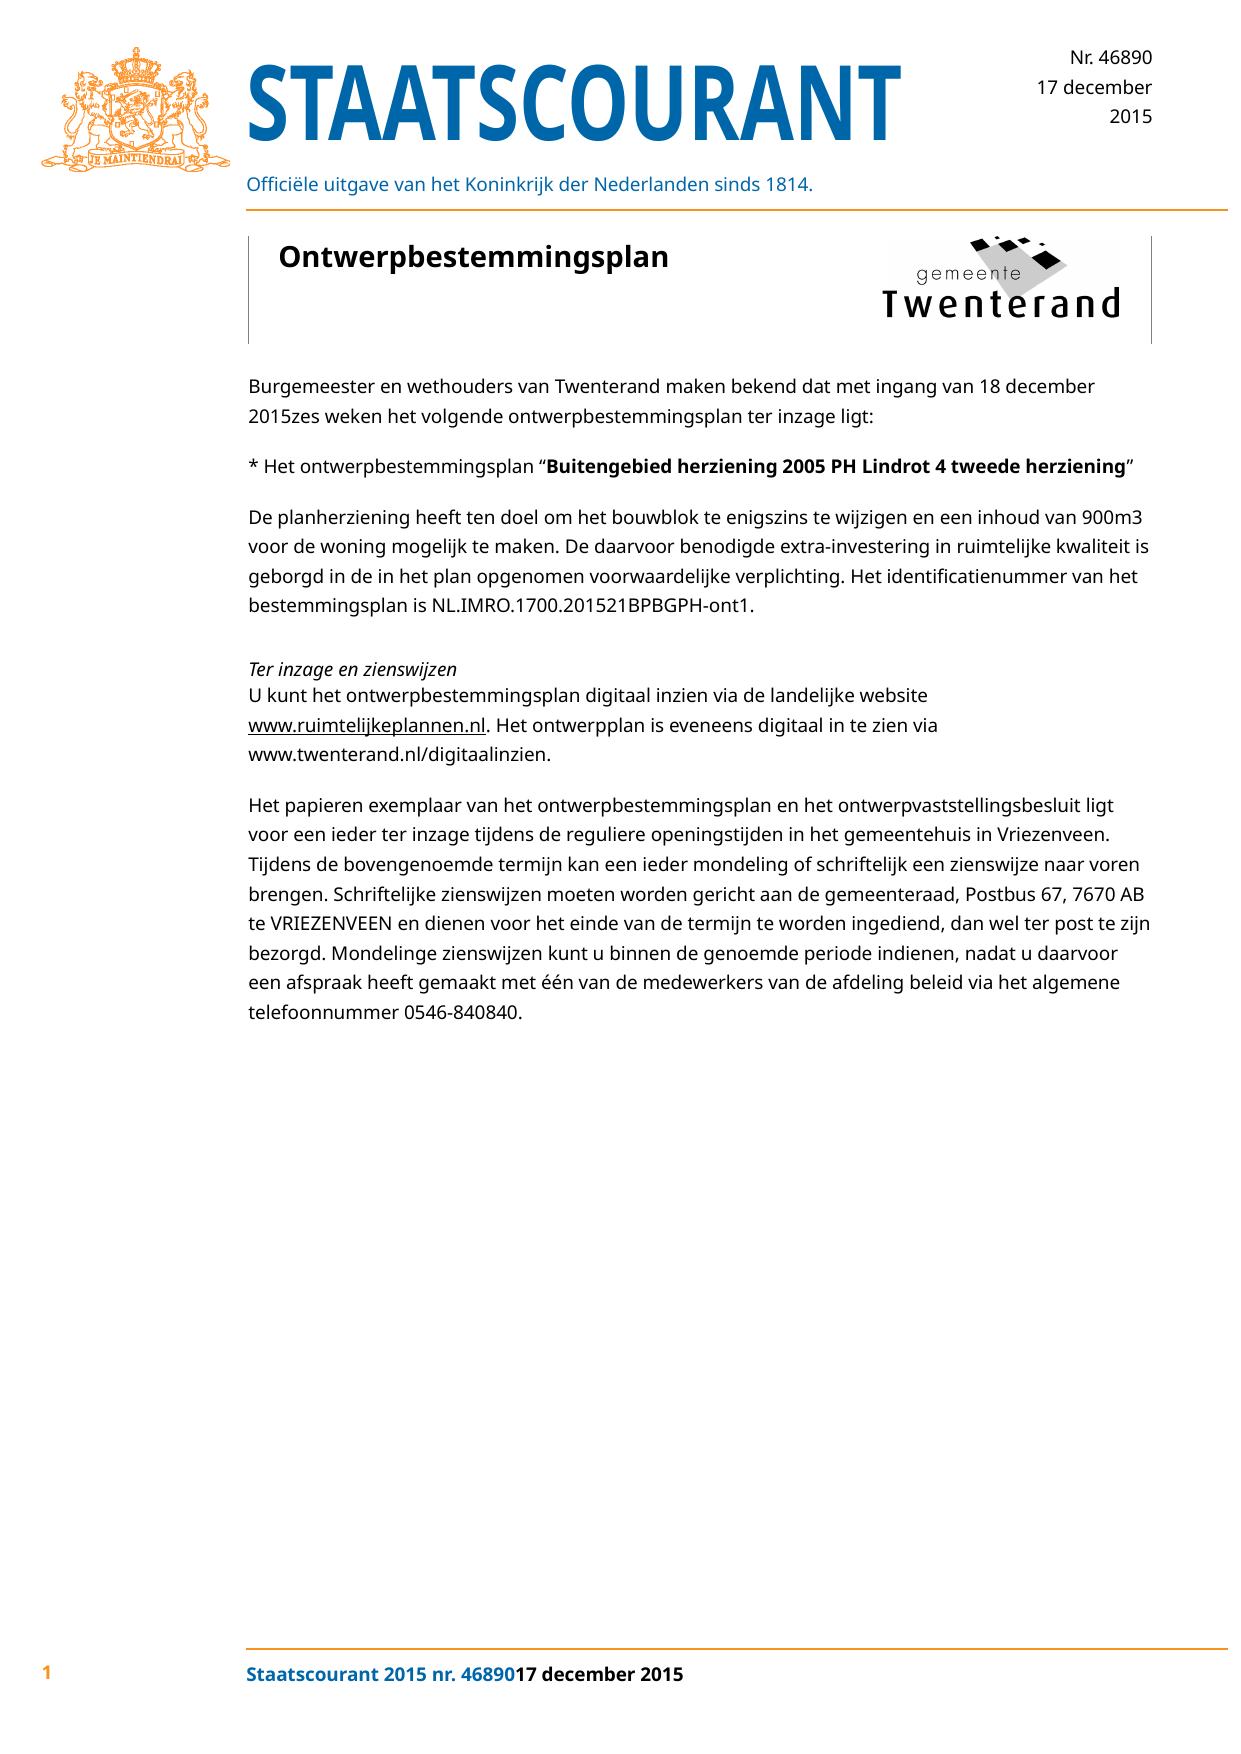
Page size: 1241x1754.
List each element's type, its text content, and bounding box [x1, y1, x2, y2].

picture [41, 47, 231, 172]
text U kunt het ontwerpbestemmingsplan digitaal inzien via de landelijke website www.ruimtelijkeplannen.nl. Het ontwerpplan is eveneens digitaal in te zien via www.twenterand.nl/digitaalinzien. [248, 682, 1152, 767]
text Het papieren exemplaar van het ontwerpbestemmingsplan en het ontwerpvaststellingsbesluit ligt voor een ieder ter inzage tijdens de reguliere openingstijden in het gemeentehuis in Vriezenveen. Tijdens de bovengenoemde termijn kan een ieder mondeling of schriftelijk een zienswijze naar voren brengen. Schriftelijke zienswijzen moeten worden gericht aan de gemeenteraad, Postbus 67, 7670 AB te VRIEZENVEEN en dienen voor het einde van de termijn te worden ingediend, dan wel ter post te zijn bezorgd. Mondelinge zienswijzen kunt u binnen de genoemde periode indienen, nadat u daarvoor een afspraak heeft gemaakt met één van de medewerkers van de afdeling beleid via het algemene telefoonnummer 0546-840840. [248, 792, 1152, 1025]
text * Het ontwerpbestemmingsplan “Buitengebied herziening 2005 PH Lindrot 4 tweede herziening” [248, 453, 1152, 479]
text Burgemeester en wethouders van Twenterand maken bekend dat met ingang van 18 december 2015zes weken het volgende ontwerpbestemmingsplan ter inzage ligt: [248, 373, 1152, 429]
text Ter inzage en zienswijzen [248, 657, 1152, 682]
picture [882, 236, 1119, 319]
table_header Ontwerpbestemmingsplan [249, 236, 850, 344]
table_header [850, 236, 1151, 344]
text De planherziening heeft ten doel om het bouwblok te enigszins te wijzigen en een inhoud van 900m3 voor de woning mogelijk te maken. De daarvoor benodigde extra-investering in ruimtelijke kwaliteit is geborgd in de in het plan opgenomen voorwaardelijke verplichting. Het identificatienummer van het bestemmingsplan is NL.IMRO.1700.201521BPBGPH-ont1. [248, 504, 1152, 618]
